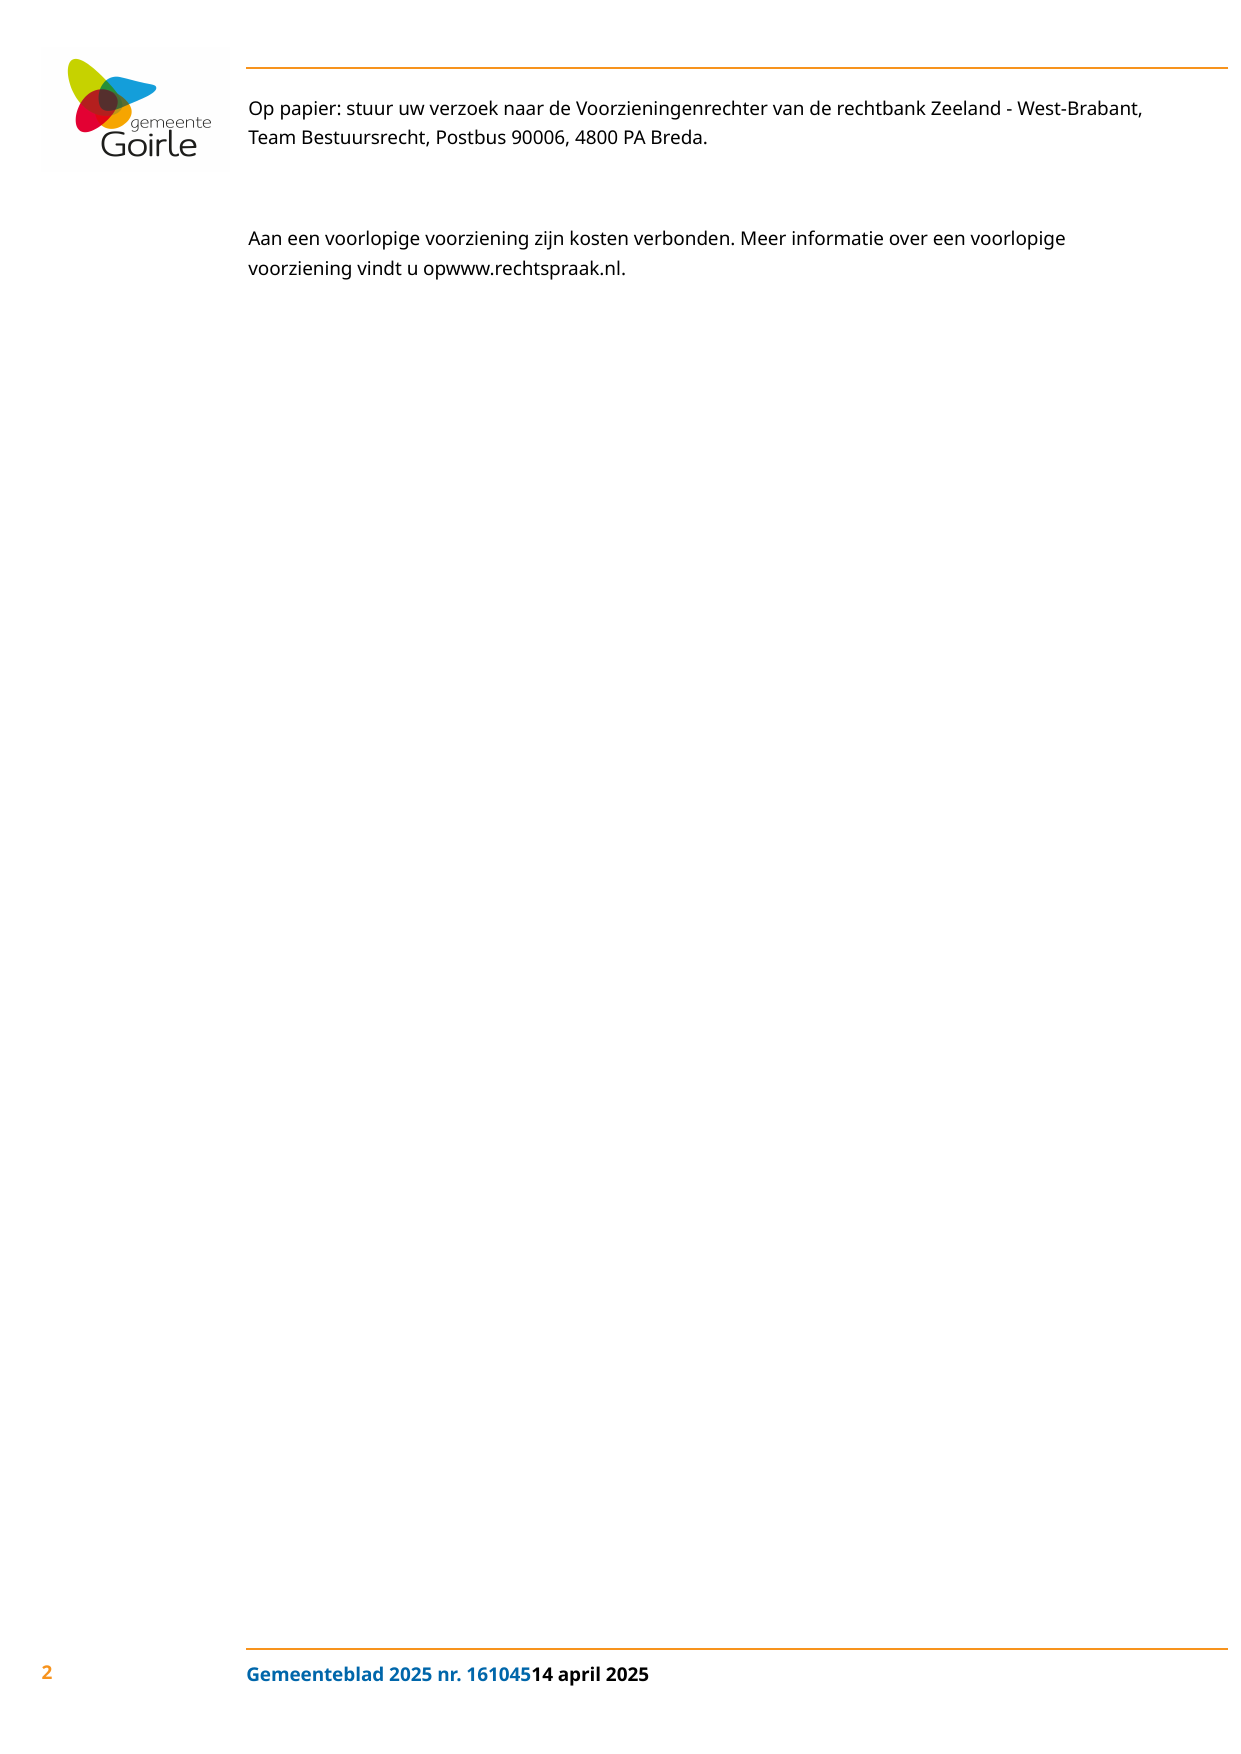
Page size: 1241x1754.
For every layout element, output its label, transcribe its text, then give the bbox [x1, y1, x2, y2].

text Aan een voorlopige voorziening zijn kosten verbonden. Meer informatie over een voorlopige voorziening vindt u opwww.rechtspraak.nl. [248, 225, 1152, 281]
picture [41, 47, 231, 172]
text Op papier: stuur uw verzoek naar de Voorzieningenrechter van de rechtbank Zeeland - West-Brabant, Team Bestuursrecht, Postbus 90006, 4800 PA Breda. [248, 95, 1152, 150]
